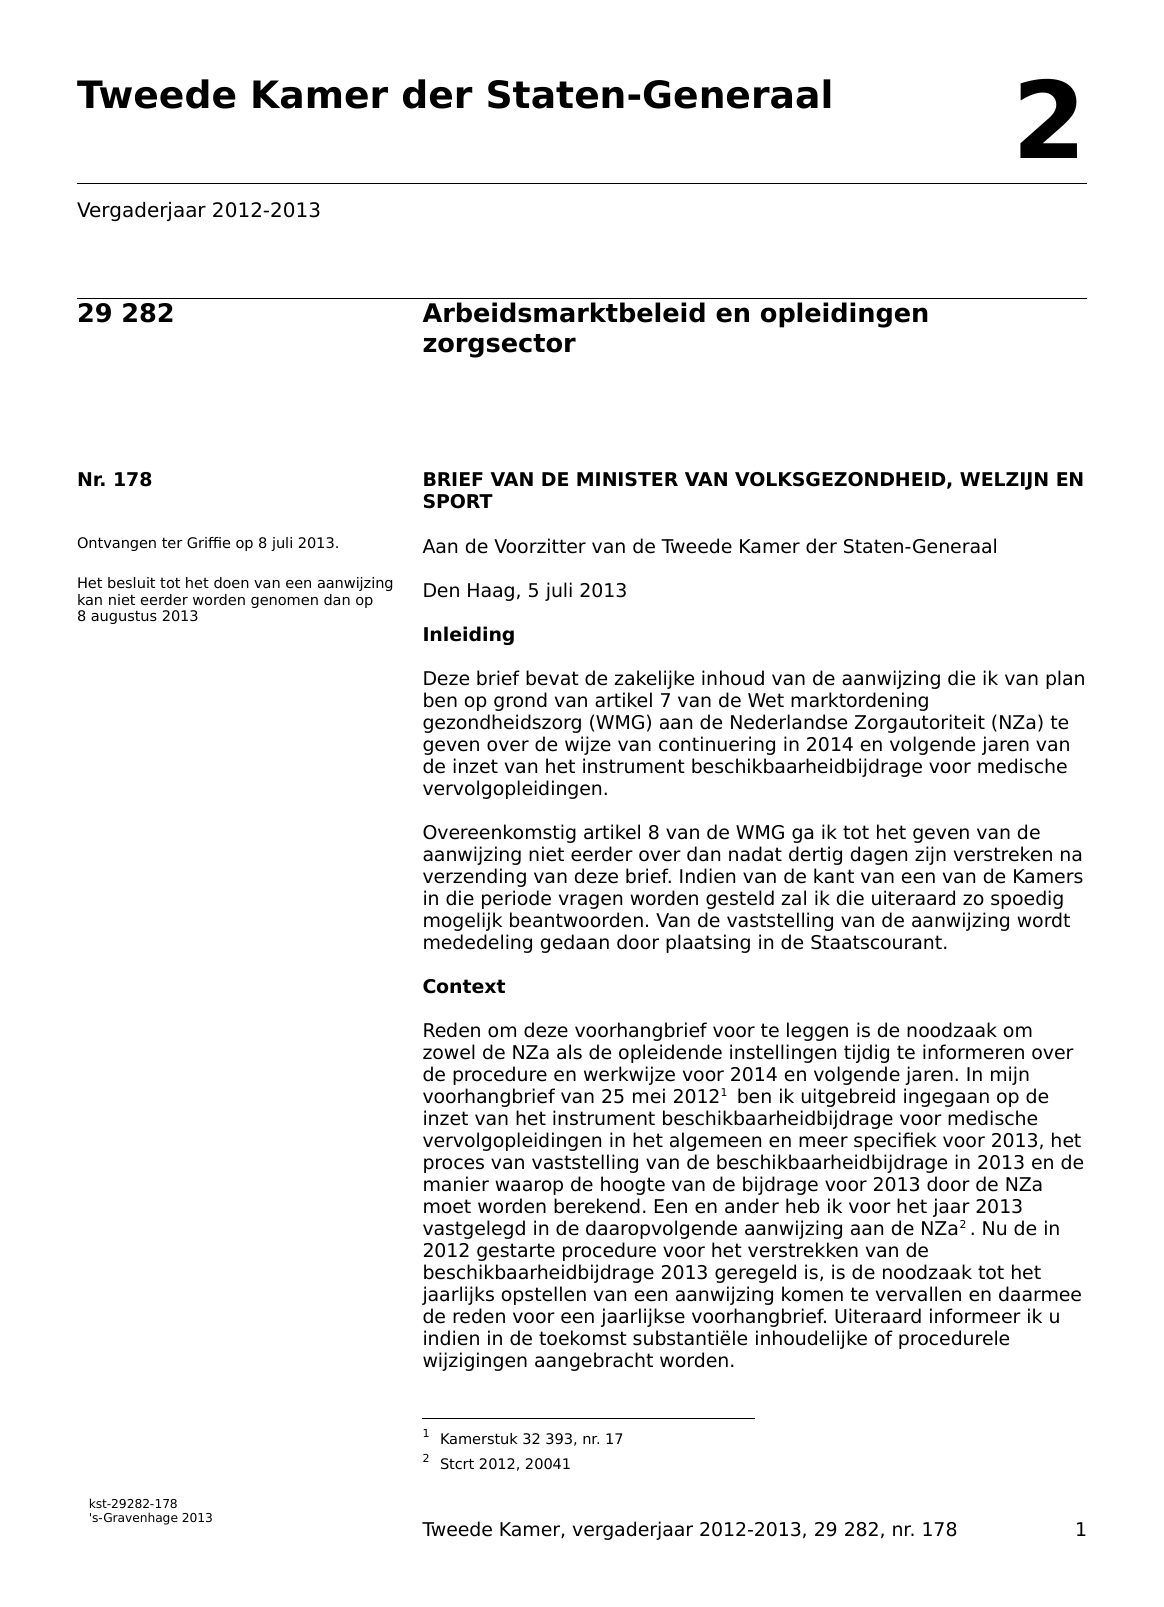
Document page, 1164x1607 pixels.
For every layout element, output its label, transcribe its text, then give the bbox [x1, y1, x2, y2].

text Reden om deze voorhangbrief voor te leggen is de noodzaak om zowel de NZa als de opleidende instellingen tijdig te informeren over de procedure en werkwijze voor 2014 en volgende jaren. In mijn voorhangbrief van 25 mei 2012 ben ik uitgebreid ingegaan op de inzet van het instrument beschikbaarheidbijdrage voor medische vervolgopleidingen in het algemeen en meer specifiek voor 2013, het proces van vaststelling van de beschikbaarheidbijdrage in 2013 en de manier waarop de hoogte van de bijdrage voor 2013 door de NZa moet worden berekend. Een en ander heb ik voor het jaar 2013 vastgelegd in de daaropvolgende aanwijzing aan de NZa. Nu de in 2012 gestarte procedure voor het verstrekken van de beschikbaarheidbijdrage 2013 geregeld is, is de noodzaak tot het jaarlijks opstellen van een aanwijzing komen te vervallen en daarmee de reden voor een jaarlijkse voorhangbrief. Uiteraard informeer ik u indien in de toekomst substantiële inhoudelijke of procedurele wijzigingen aangebracht worden. [422, 1020, 1087, 1372]
text kst-29282-178 [88, 1497, 323, 1511]
subtitle Nr. 178 BRIEF VAN DE MINISTER VAN VOLKSGEZONDHEID, WELZIJN EN SPORT [77, 469, 1087, 513]
text Aan de Voorzitter van de Tweede Kamer der Staten-Generaal [422, 536, 1087, 557]
subtitle Inleiding [422, 624, 1087, 646]
text Kamerstuk 32 393, nr. 17 [422, 1427, 1087, 1449]
table_header Tweede Kamer der Staten-Generaal [77, 59, 886, 183]
text Den Haag, 5 juli 2013 [422, 580, 1087, 602]
subtitle 29 282 Arbeidsmarktbeleid en opleidingen zorgsector [77, 299, 1087, 358]
text Deze brief bevat de zakelijke inhoud van de aanwijzing die ik van plan ben op grond van artikel 7 van de Wet marktordening gezondheidszorg (WMG) aan de Nederlandse Zorgautoriteit (NZa) te geven over de wijze van continuering in 2014 en volgende jaren van de inzet van het instrument beschikbaarheidbijdrage voor medische vervolgopleidingen. [422, 668, 1087, 800]
text 's-Gravenhage 2013 [88, 1511, 323, 1525]
text [77, 552, 399, 574]
text Ontvangen ter Griffie op 8 juli 2013. [77, 536, 399, 552]
text Stcrt 2012, 20041 [422, 1452, 1087, 1474]
subtitle Context [422, 976, 1087, 998]
text Overeenkomstig artikel 8 van de WMG ga ik tot het geven van de aanwijzing niet eerder over dan nadat dertig dagen zijn verstreken na verzending van deze brief. Indien van de kant van een van de Kamers in die periode vragen worden gesteld zal ik die uiteraard zo spoedig mogelijk beantwoorden. Van de vaststelling van de aanwijzing wordt mededeling gedaan door plaatsing in de Staatscourant. [422, 822, 1087, 954]
table_cell Vergaderjaar 2012-2013 [77, 184, 1087, 298]
text Het besluit tot het doen van een aanwijzing kan niet eerder worden genomen dan op 8 augustus 2013 [77, 574, 399, 625]
table_header 2 [886, 59, 1087, 183]
